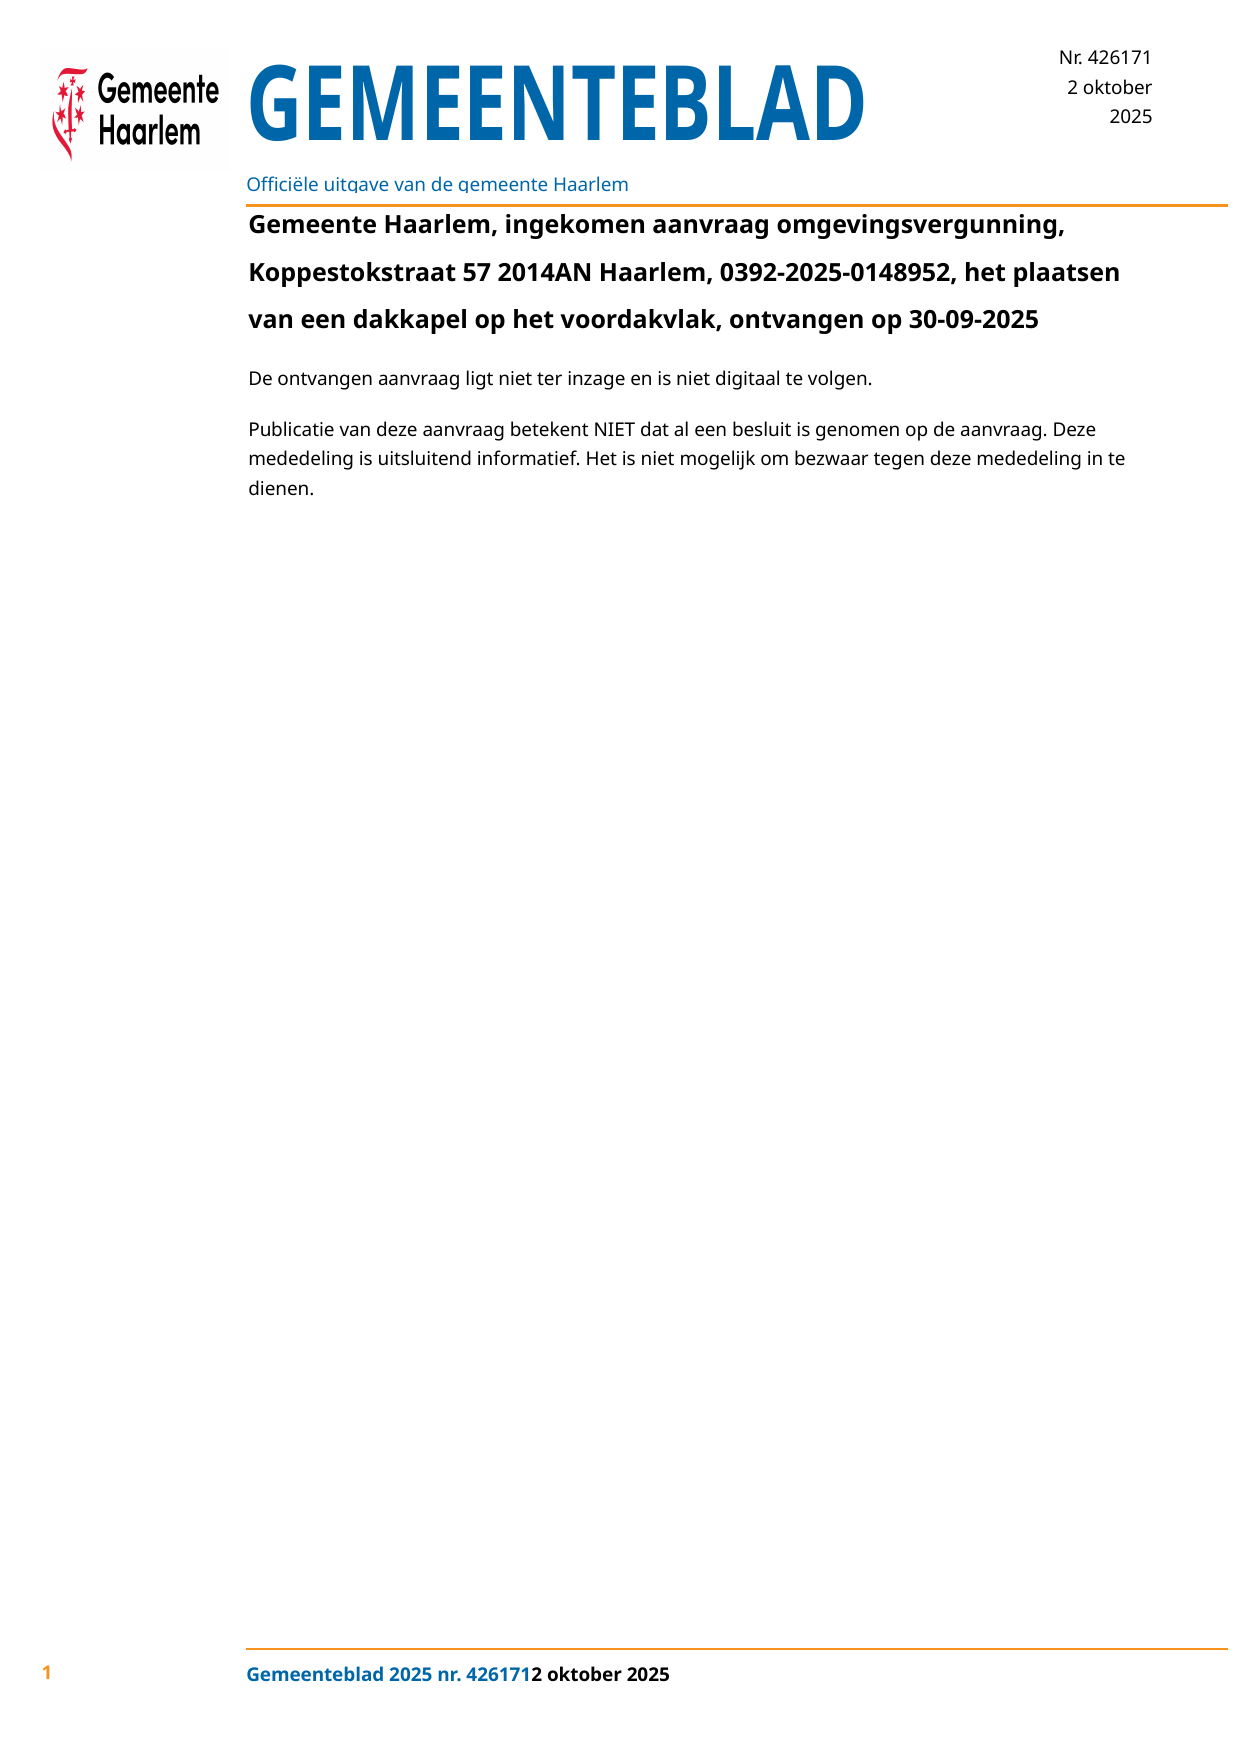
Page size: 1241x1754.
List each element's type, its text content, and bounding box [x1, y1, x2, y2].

text Gemeente Haarlem, ingekomen aanvraag omgevingsvergunning, Koppestokstraat 57 2014AN Haarlem, 0392-2025-0148952, het plaatsen van een dakkapel op het voordakvlak, ontvangen op 30-09-2025 [248, 207, 1152, 336]
picture [41, 47, 231, 172]
text De ontvangen aanvraag ligt niet ter inzage en is niet digitaal te volgen. [248, 366, 1152, 391]
text Publicatie van deze aanvraag betekent NIET dat al een besluit is genomen op de aanvraag. Deze mededeling is uitsluitend informatief. Het is niet mogelijk om bezwaar tegen deze mededeling in te dienen. [248, 416, 1152, 501]
